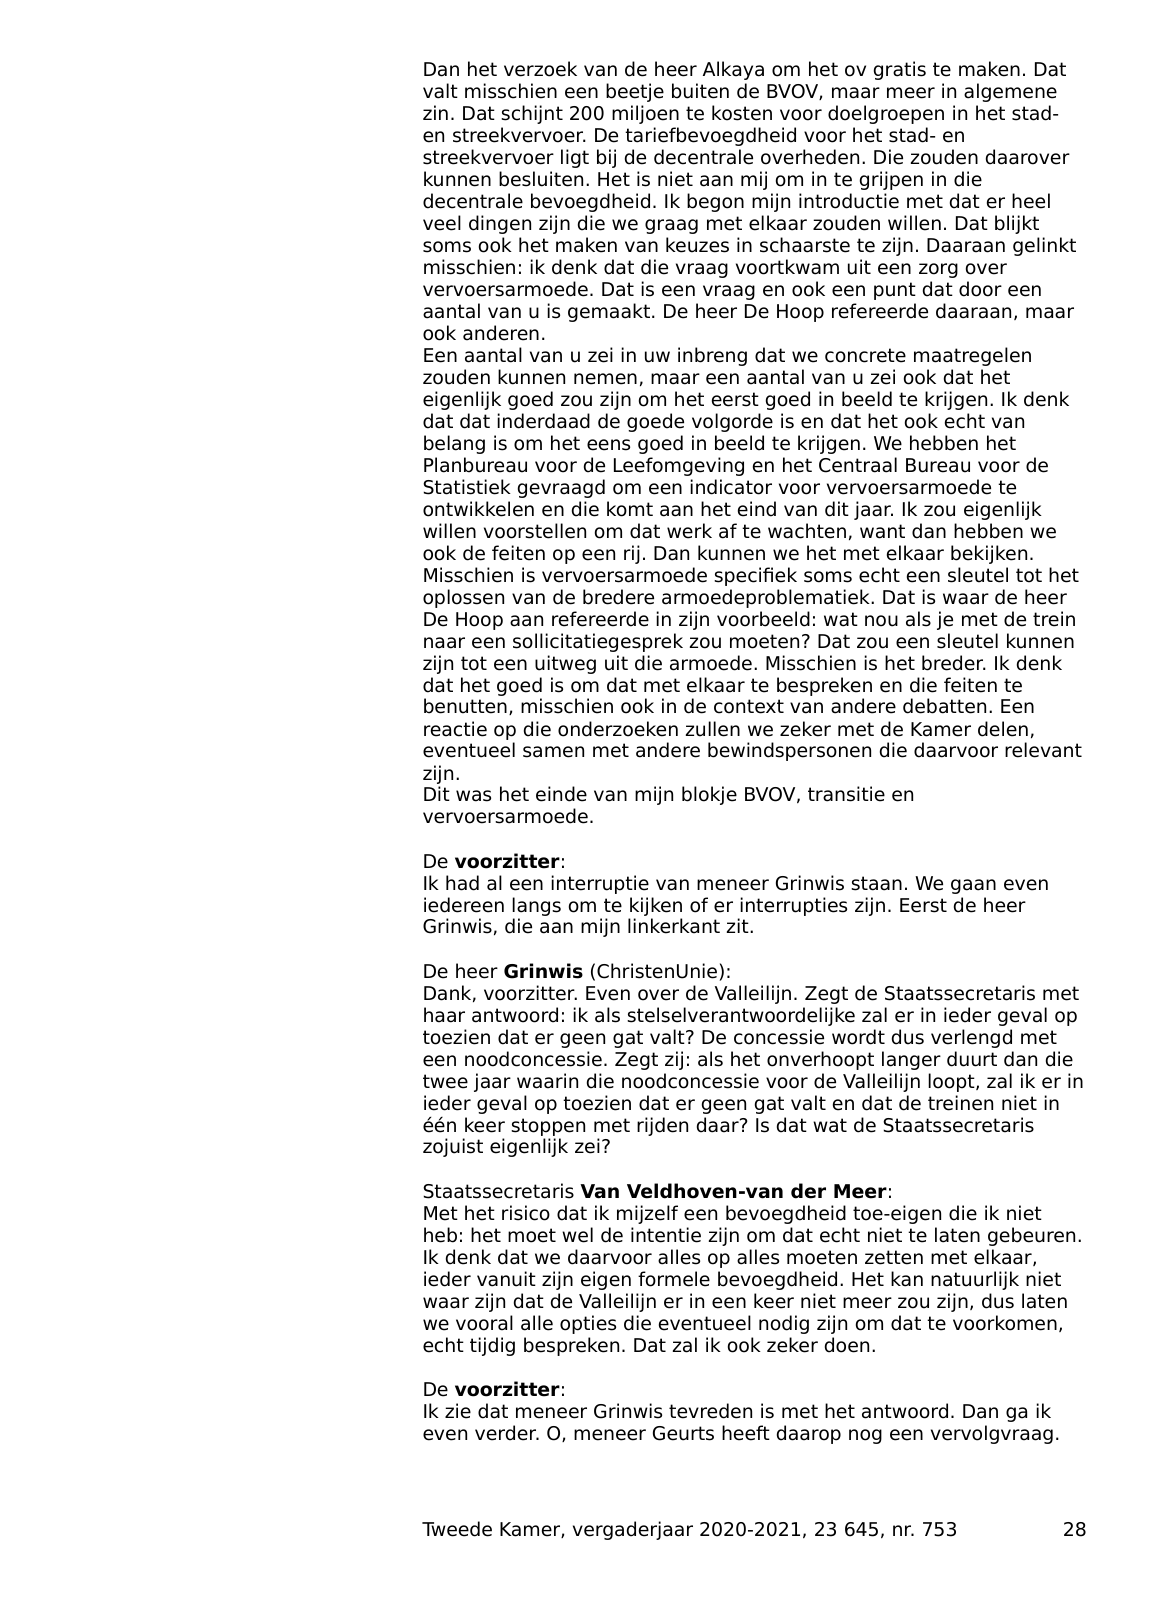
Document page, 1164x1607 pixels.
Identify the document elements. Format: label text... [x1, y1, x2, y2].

text Ik zie dat meneer Grinwis tevreden is met het antwoord. Dan ga ik even verder. O, meneer Geurts heeft daarop nog een vervolgvraag. [422, 1401, 1087, 1444]
text Dan het verzoek van de heer Alkaya om het ov gratis te maken. Dat valt misschien een beetje buiten de BVOV, maar meer in algemene zin. Dat schijnt 200 miljoen te kosten voor doelgroepen in het stad- en streekvervoer. De tariefbevoegdheid voor het stad- en streekvervoer ligt bij de decentrale overheden. Die zouden daarover kunnen besluiten. Het is niet aan mij om in te grijpen in die decentrale bevoegdheid. Ik begon mijn introductie met dat er heel veel dingen zijn die we graag met elkaar zouden willen. Dat blijkt soms ook het maken van keuzes in schaarste te zijn. Daaraan gelinkt misschien: ik denk dat die vraag voortkwam uit een zorg over vervoersarmoede. Dat is een vraag en ook een punt dat door een aantal van u is gemaakt. De heer De Hoop refereerde daaraan, maar ook anderen. [422, 59, 1087, 345]
text Ik had al een interruptie van meneer Grinwis staan. We gaan even iedereen langs om te kijken of er interrupties zijn. Eerst de heer Grinwis, die aan mijn linkerkant zit. [422, 872, 1087, 938]
text De voorzitter: [422, 1379, 1087, 1401]
text Dank, voorzitter. Even over de Valleilijn. Zegt de Staatssecretaris met haar antwoord: ik als stelselverantwoordelijke zal er in ieder geval op toezien dat er geen gat valt? De concessie wordt dus verlengd met een noodconcessie. Zegt zij: als het onverhoopt langer duurt dan die twee jaar waarin die noodconcessie voor de Valleilijn loopt, zal ik er in ieder geval op toezien dat er geen gat valt en dat de treinen niet in één keer stoppen met rijden daar? Is dat wat de Staatssecretaris zojuist eigenlijk zei? [422, 983, 1087, 1158]
text De voorzitter: [422, 851, 1087, 872]
text Dit was het einde van mijn blokje BVOV, transitie en vervoersarmoede. [422, 784, 1087, 828]
text De heer Grinwis (ChristenUnie): [422, 961, 1087, 983]
text Staatssecretaris Van Veldhoven-van der Meer: [422, 1181, 1087, 1203]
text Een aantal van u zei in uw inbreng dat we concrete maatregelen zouden kunnen nemen, maar een aantal van u zei ook dat het eigenlijk goed zou zijn om het eerst goed in beeld te krijgen. Ik denk dat dat inderdaad de goede volgorde is en dat het ook echt van belang is om het eens goed in beeld te krijgen. We hebben het Planbureau voor de Leefomgeving en het Centraal Bureau voor de Statistiek gevraagd om een indicator voor vervoersarmoede te ontwikkelen en die komt aan het eind van dit jaar. Ik zou eigenlijk willen voorstellen om dat werk af te wachten, want dan hebben we ook de feiten op een rij. Dan kunnen we het met elkaar bekijken. Misschien is vervoersarmoede specifiek soms echt een sleutel tot het oplossen van de bredere armoedeproblematiek. Dat is waar de heer De Hoop aan refereerde in zijn voorbeeld: wat nou als je met de trein naar een sollicitatiegesprek zou moeten? Dat zou een sleutel kunnen zijn tot een uitweg uit die armoede. Misschien is het breder. Ik denk dat het goed is om dat met elkaar te bespreken en die feiten te benutten, misschien ook in de context van andere debatten. Een reactie op die onderzoeken zullen we zeker met de Kamer delen, eventueel samen met andere bewindspersonen die daarvoor relevant zijn. [422, 345, 1087, 784]
text Met het risico dat ik mijzelf een bevoegdheid toe-eigen die ik niet heb: het moet wel de intentie zijn om dat echt niet te laten gebeuren. Ik denk dat we daarvoor alles op alles moeten zetten met elkaar, ieder vanuit zijn eigen formele bevoegdheid. Het kan natuurlijk niet waar zijn dat de Valleilijn er in een keer niet meer zou zijn, dus laten we vooral alle opties die eventueel nodig zijn om dat te voorkomen, echt tijdig bespreken. Dat zal ik ook zeker doen. [422, 1203, 1087, 1356]
